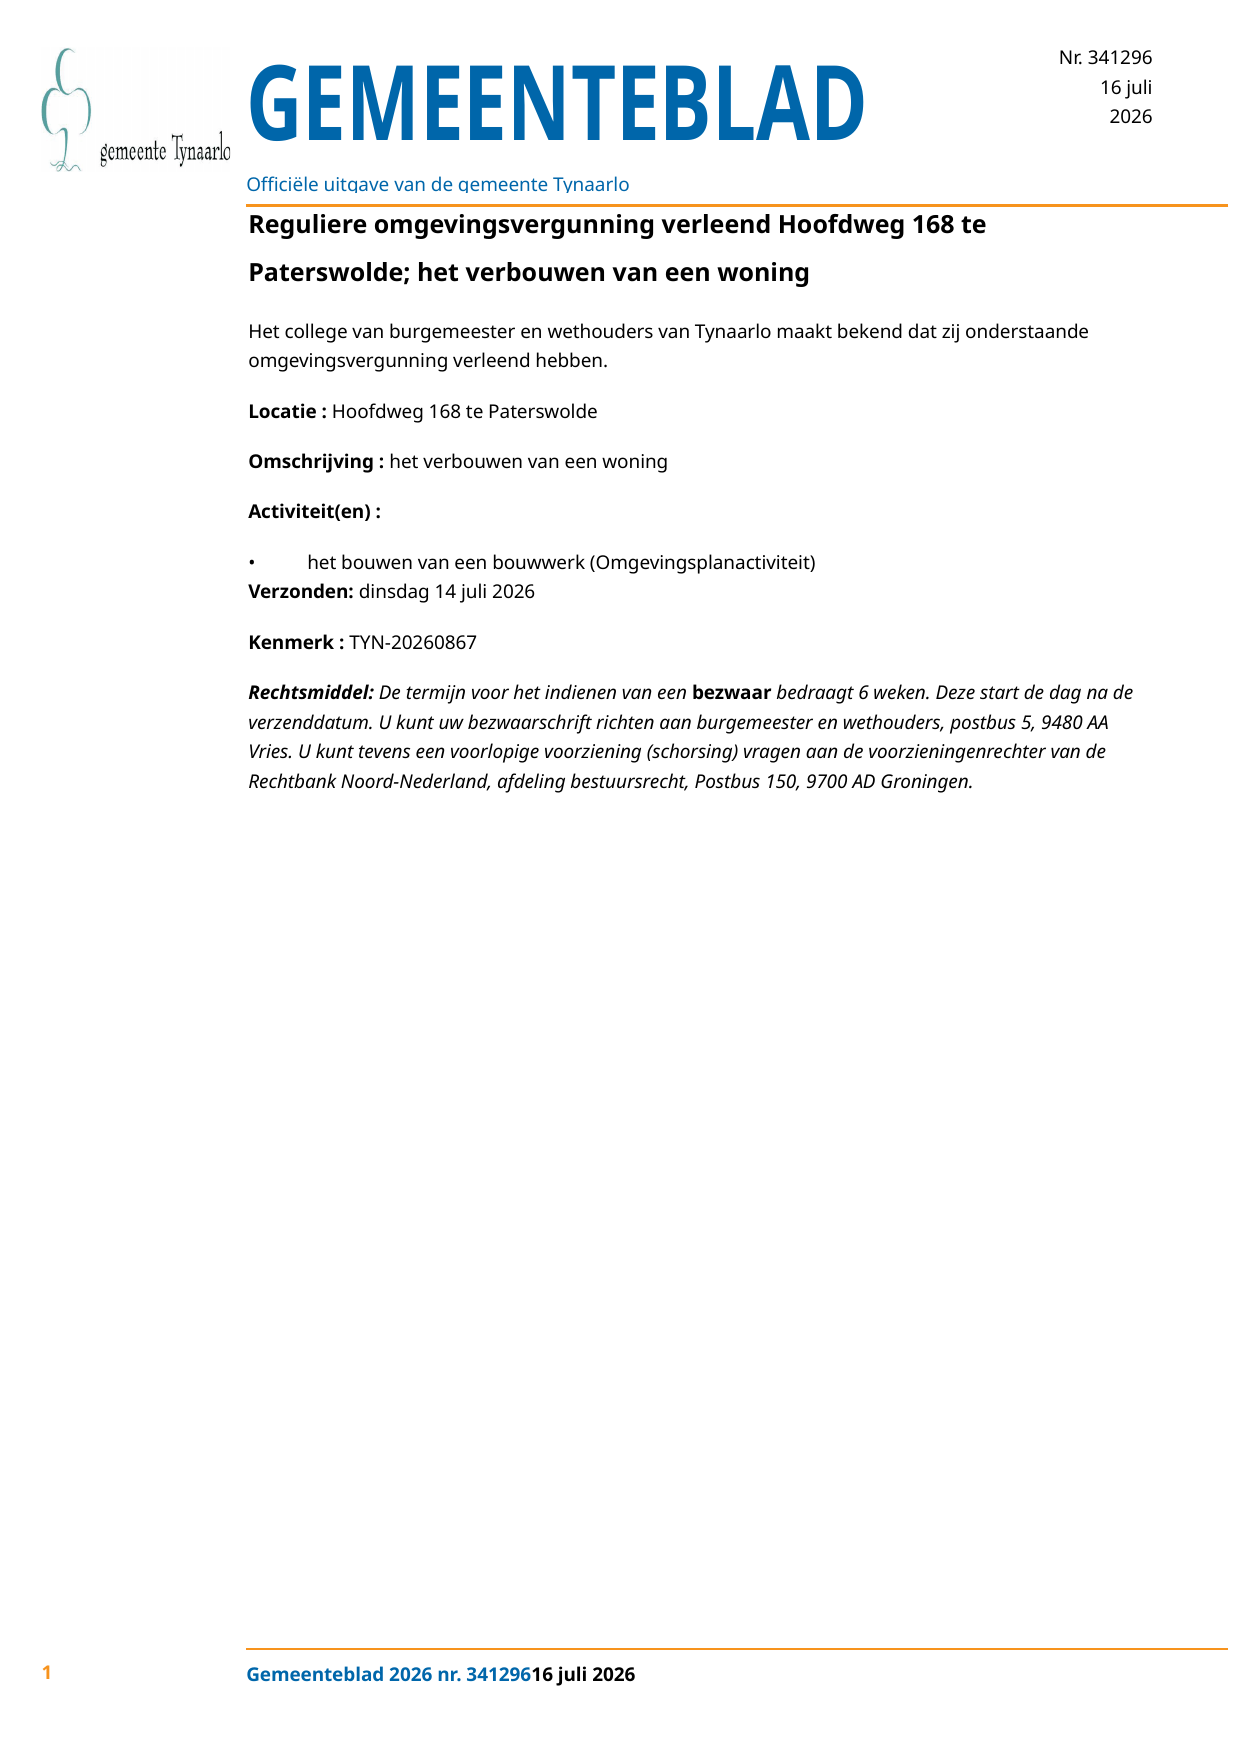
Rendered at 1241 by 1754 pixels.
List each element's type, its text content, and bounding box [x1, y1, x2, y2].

text Locatie : Hoofdweg 168 te Paterswolde [248, 398, 1152, 424]
text Verzonden: dinsdag 14 juli 2026 [248, 579, 1152, 604]
picture [41, 47, 231, 172]
text Het college van burgemeester en wethouders van Tynaarlo maakt bekend dat zij onderstaande omgevingsvergunning verleend hebben. [248, 318, 1152, 373]
text Activiteit(en) : [248, 499, 1152, 524]
text Rechtsmiddel: De termijn voor het indienen van een bezwaar bedraagt 6 weken. Deze start de dag na de verzenddatum. U kunt uw bezwaarschrift richten aan burgemeester en wethouders, postbus 5, 9480 AA Vries. U kunt tevens een voorlopige voorziening (schorsing) vragen aan de voorzieningenrechter van de Rechtbank Noord-Nederland, afdeling bestuursrecht, Postbus 150, 9700 AD Groningen. [248, 679, 1152, 794]
text Kenmerk : TYN-20260867 [248, 629, 1152, 655]
text Reguliere omgevingsvergunning verleend Hoofdweg 168 te Paterswolde; het verbouwen van een woning [248, 207, 1152, 288]
list het bouwen van een bouwwerk (Omgevingsplanactiviteit) [248, 549, 1152, 575]
text Omschrijving : het verbouwen van een woning [248, 448, 1152, 474]
